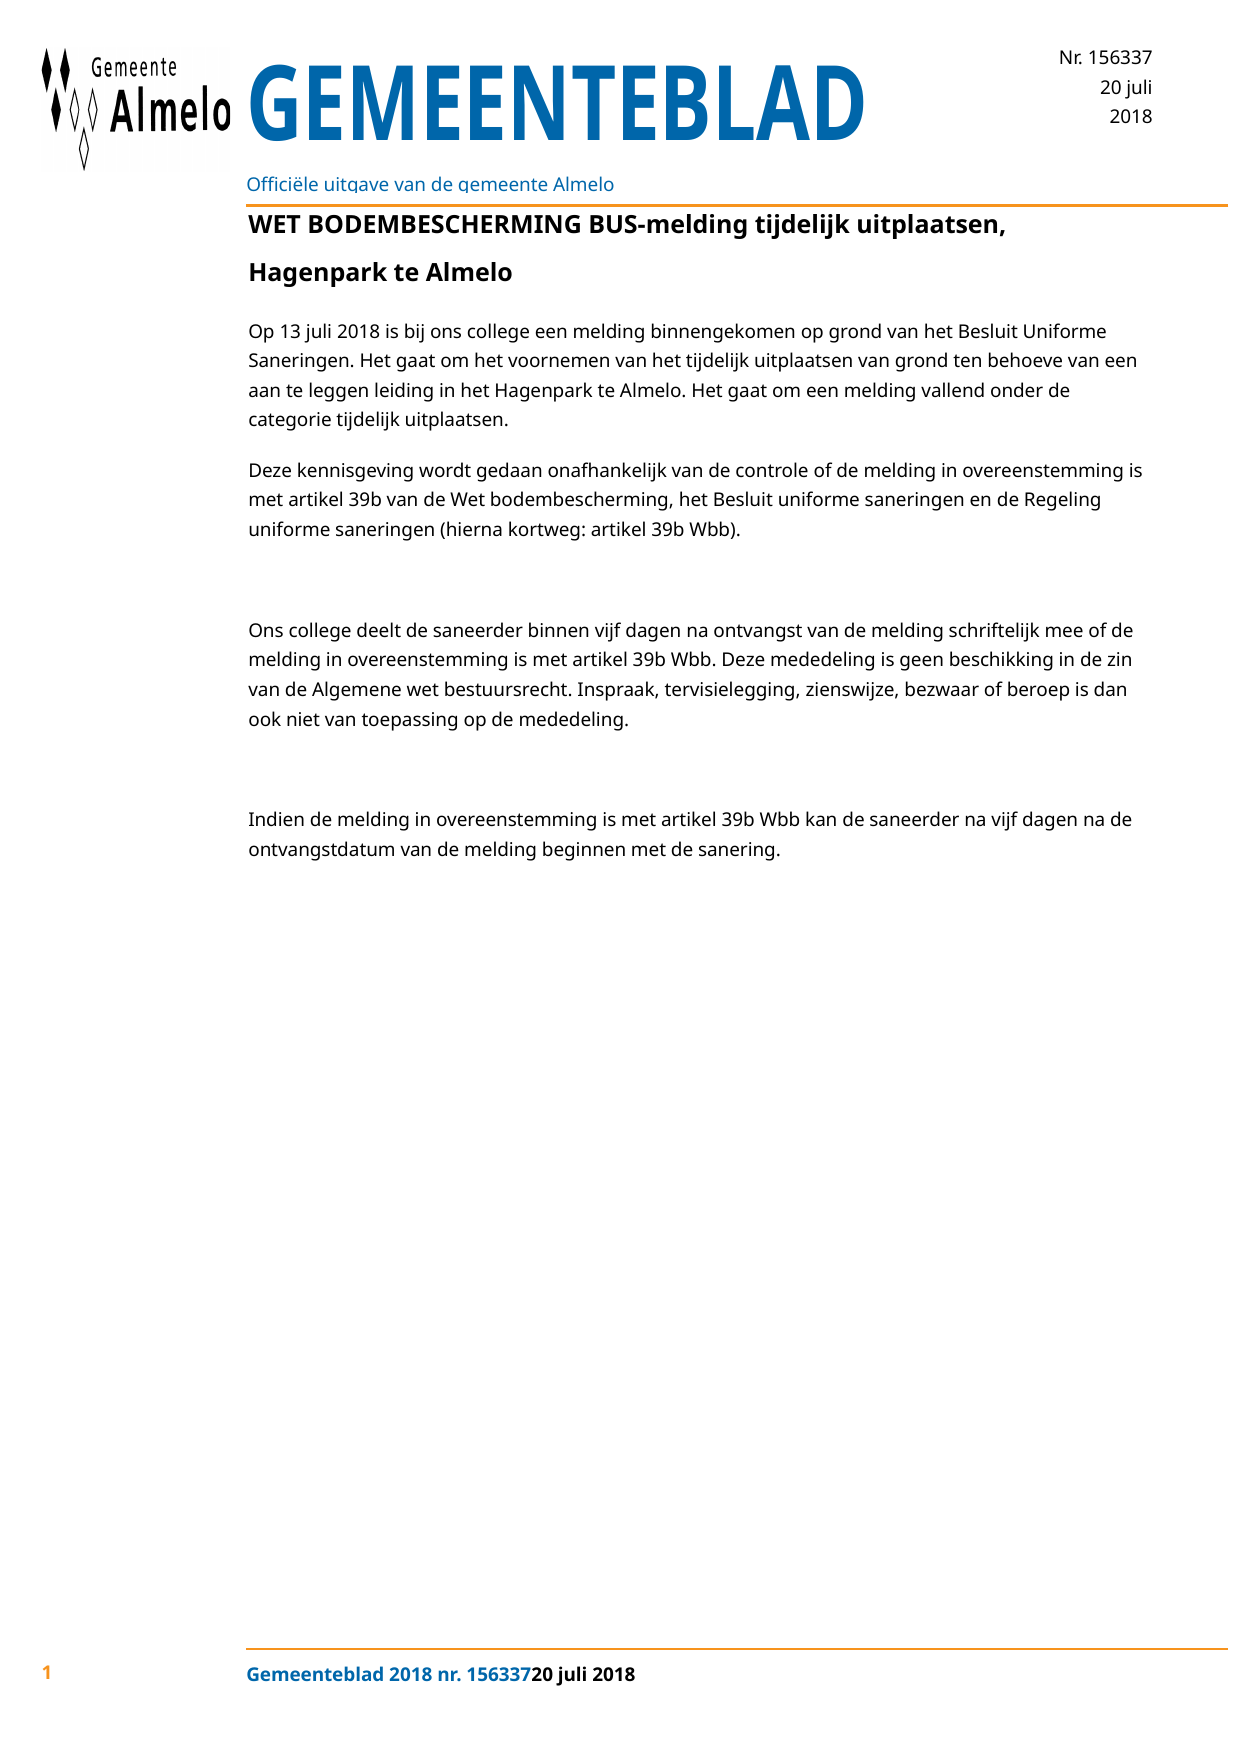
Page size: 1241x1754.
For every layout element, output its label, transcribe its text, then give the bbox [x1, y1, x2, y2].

text WET BODEMBESCHERMING BUS-melding tijdelijk uitplaatsen, Hagenpark te Almelo [248, 207, 1152, 288]
text Indien de melding in overeenstemming is met artikel 39b Wbb kan de saneerder na vijf dagen na de ontvangstdatum van de melding beginnen met de sanering. [248, 807, 1152, 862]
text Ons college deelt de saneerder binnen vijf dagen na ontvangst van de melding schriftelijk mee of de melding in overeenstemming is met artikel 39b Wbb. Deze mededeling is geen beschikking in de zin van de Algemene wet bestuursrecht. Inspraak, tervisielegging, zienswijze, bezwaar of beroep is dan ook niet van toepassing op de mededeling. [248, 617, 1152, 732]
text Deze kennisgeving wordt gedaan onafhankelijk van de controle of de melding in overeenstemming is met artikel 39b van de Wet bodembescherming, het Besluit uniforme saneringen en de Regeling uniforme saneringen (hierna kortweg: artikel 39b Wbb). [248, 457, 1152, 542]
picture [41, 47, 231, 172]
text Op 13 juli 2018 is bij ons college een melding binnengekomen op grond van het Besluit Uniforme Saneringen. Het gaat om het voornemen van het tijdelijk uitplaatsen van grond ten behoeve van een aan te leggen leiding in het Hagenpark te Almelo. Het gaat om een melding vallend onder de categorie tijdelijk uitplaatsen. [248, 318, 1152, 432]
